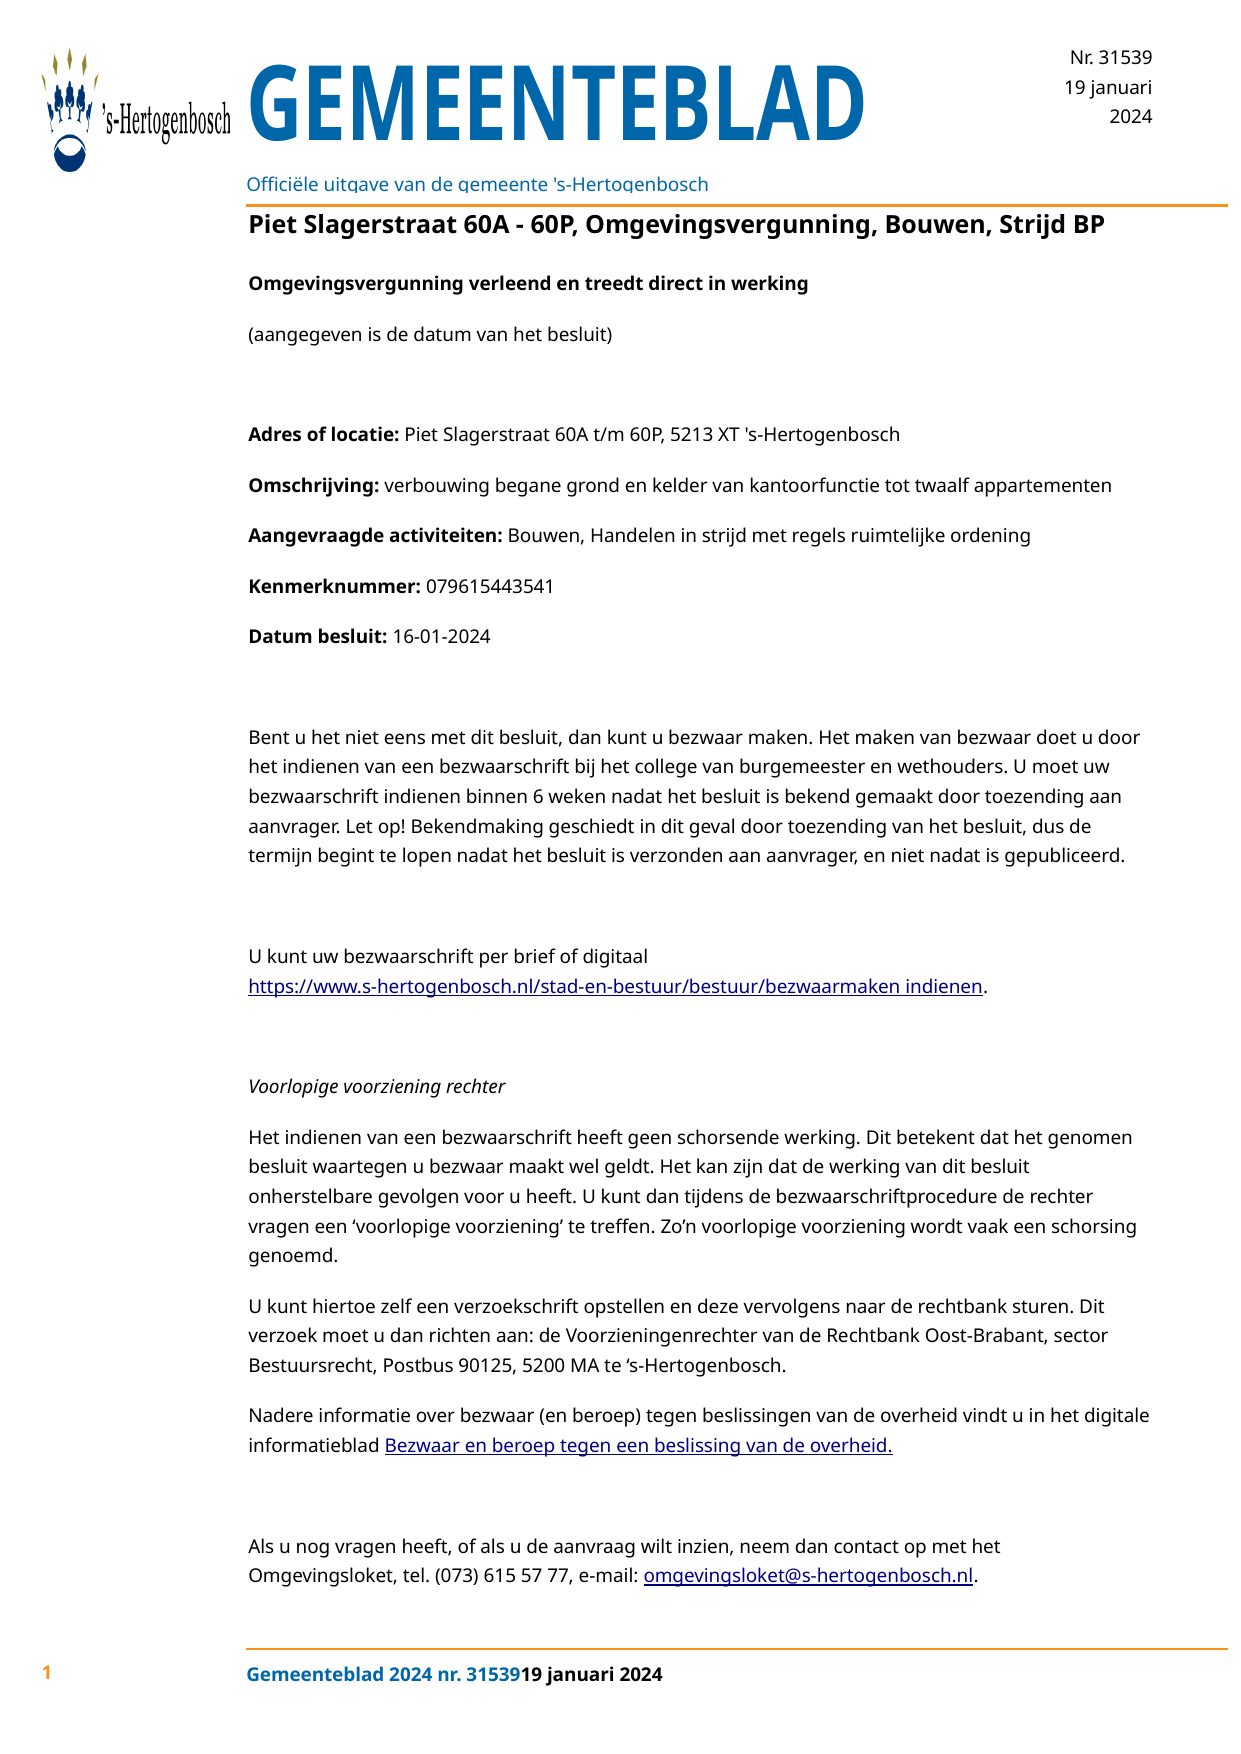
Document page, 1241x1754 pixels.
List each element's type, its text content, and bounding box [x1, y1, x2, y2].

text Omschrijving: verbouwing begane grond en kelder van kantoorfunctie tot twaalf appartementen [248, 472, 1152, 498]
text Piet Slagerstraat 60A - 60P, Omgevingsvergunning, Bouwen, Strijd BP [248, 207, 1152, 241]
text Bent u het niet eens met dit besluit, dan kunt u bezwaar maken. Het maken van bezwaar doet u door het indienen van een bezwaarschrift bij het college van burgemeester en wethouders. U moet uw bezwaarschrift indienen binnen 6 weken nadat het besluit is bekend gemaakt door toezending aan aanvrager. Let op! Bekendmaking geschiedt in dit geval door toezending van het besluit, dus de termijn begint te lopen nadat het besluit is verzonden aan aanvrager, en niet nadat is gepubliceerd. [248, 724, 1152, 868]
text Het indienen van een bezwaarschrift heeft geen schorsende werking. Dit betekent dat het genomen besluit waartegen u bezwaar maakt wel geldt. Het kan zijn dat de werking van dit besluit onherstelbare gevolgen voor u heeft. U kunt dan tijdens de bezwaarschriftprocedure de rechter vragen een ‘voorlopige voorziening’ te treffen. Zo’n voorlopige voorziening wordt vaak een schorsing genoemd. [248, 1124, 1152, 1268]
text Voorlopige voorziening rechter [248, 1074, 1152, 1099]
text Nadere informatie over bezwaar (en beroep) tegen beslissingen van de overheid vindt u in het digitale informatieblad Bezwaar en beroep tegen een beslissing van de overheid. [248, 1402, 1152, 1458]
text Aangevraagde activiteiten: Bouwen, Handelen in strijd met regels ruimtelijke ordening [248, 522, 1152, 548]
text U kunt uw bezwaarschrift per brief of digitaal https://www.s-hertogenbosch.nl/stad-en-bestuur/bestuur/bezwaarmaken indienen. [248, 943, 1152, 998]
picture [41, 47, 231, 172]
text U kunt hiertoe zelf een verzoekschrift opstellen en deze vervolgens naar de rechtbank sturen. Dit verzoek moet u dan richten aan: de Voorzieningenrechter van de Rechtbank Oost-Brabant, sector Bestuursrecht, Postbus 90125, 5200 MA te ‘s-Hertogenbosch. [248, 1293, 1152, 1378]
text Omgevingsvergunning verleend en treedt direct in werking [248, 270, 1152, 296]
text Als u nog vragen heeft, of als u de aanvraag wilt inzien, neem dan contact op met het Omgevingsloket, tel. (073) 615 57 77, e-mail: omgevingsloket@s-hertogenbosch.nl. [248, 1533, 1152, 1588]
text Datum besluit: 16-01-2024 [248, 623, 1152, 649]
text Kenmerknummer: 079615443541 [248, 573, 1152, 598]
text (aangegeven is de datum van het besluit) [248, 321, 1152, 346]
text Adres of locatie: Piet Slagerstraat 60A t/m 60P, 5213 XT 's-Hertogenbosch [248, 422, 1152, 447]
